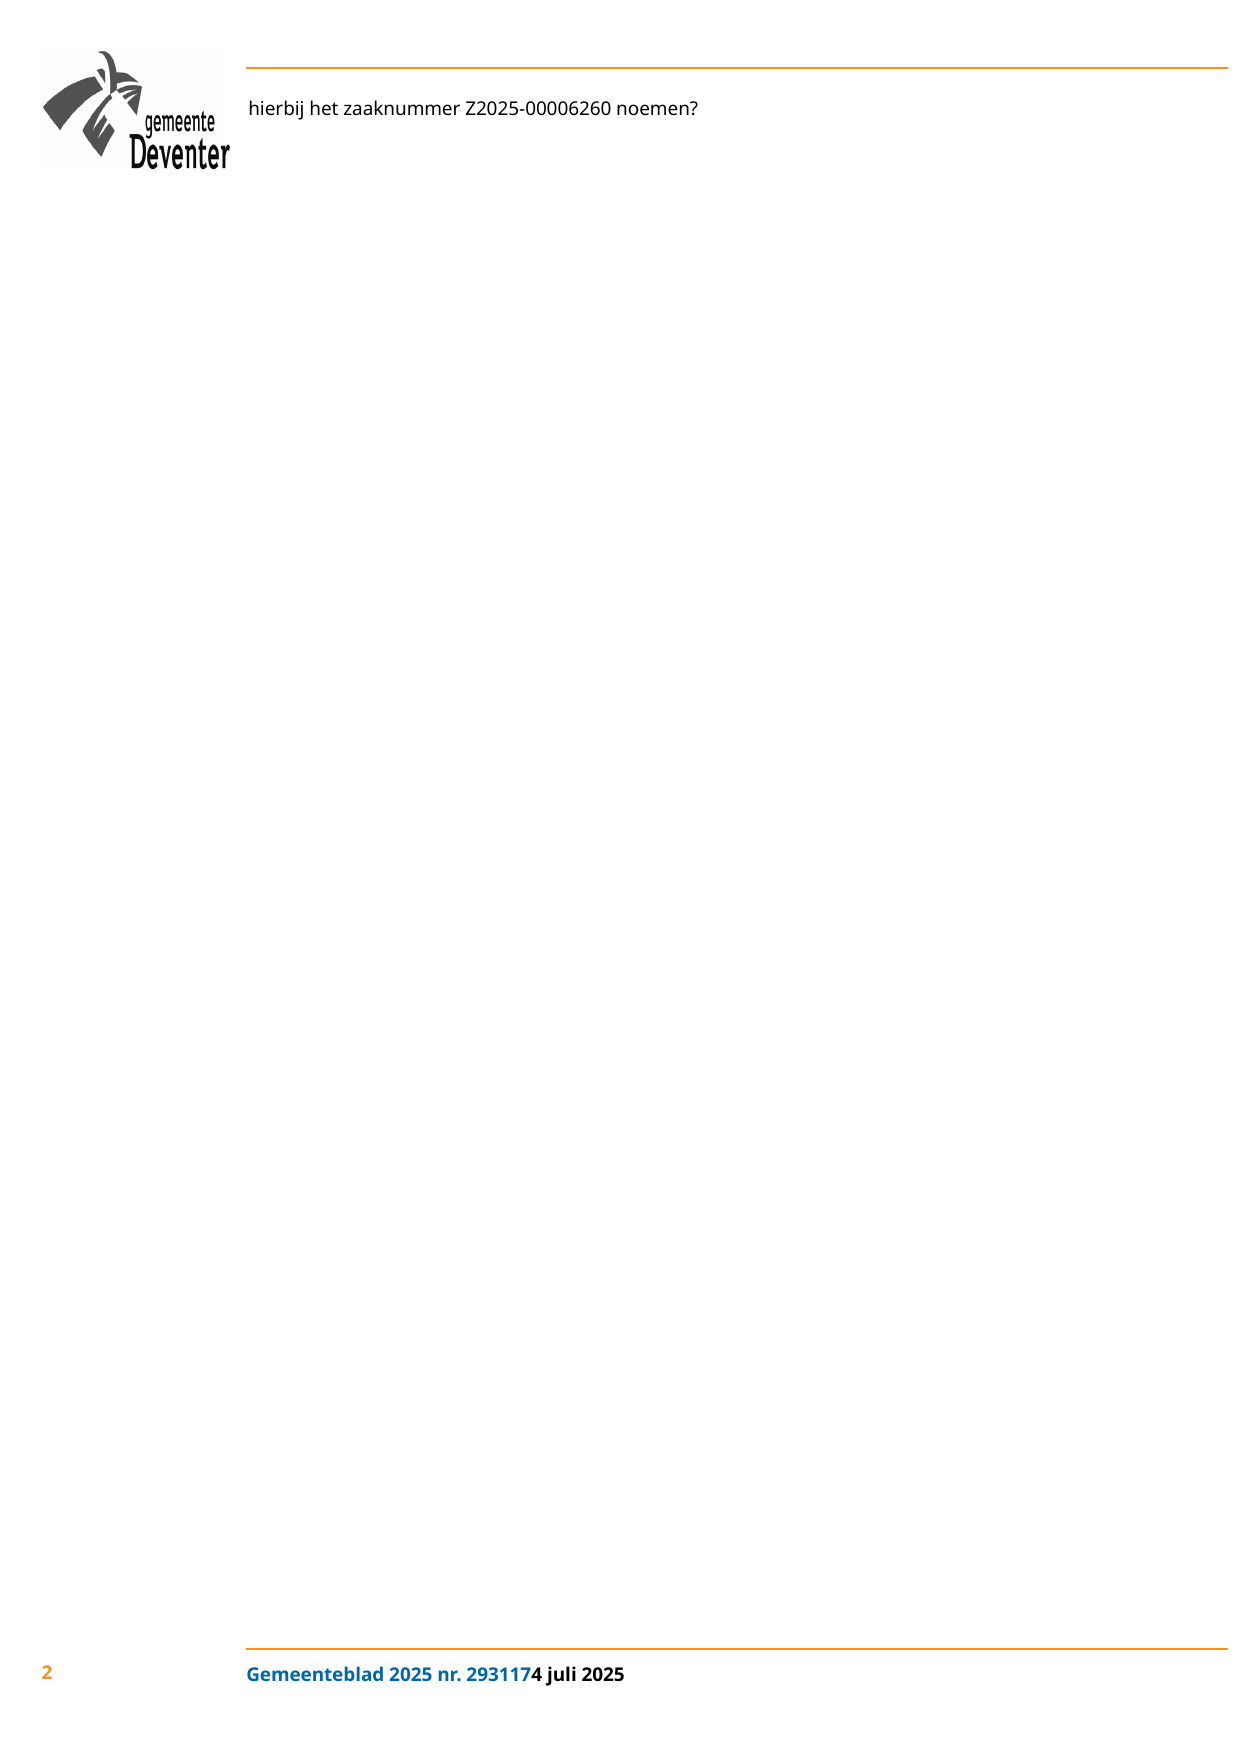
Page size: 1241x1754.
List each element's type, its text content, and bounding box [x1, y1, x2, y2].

picture [41, 47, 231, 172]
text hierbij het zaaknummer Z2025-00006260 noemen? [248, 95, 1152, 121]
